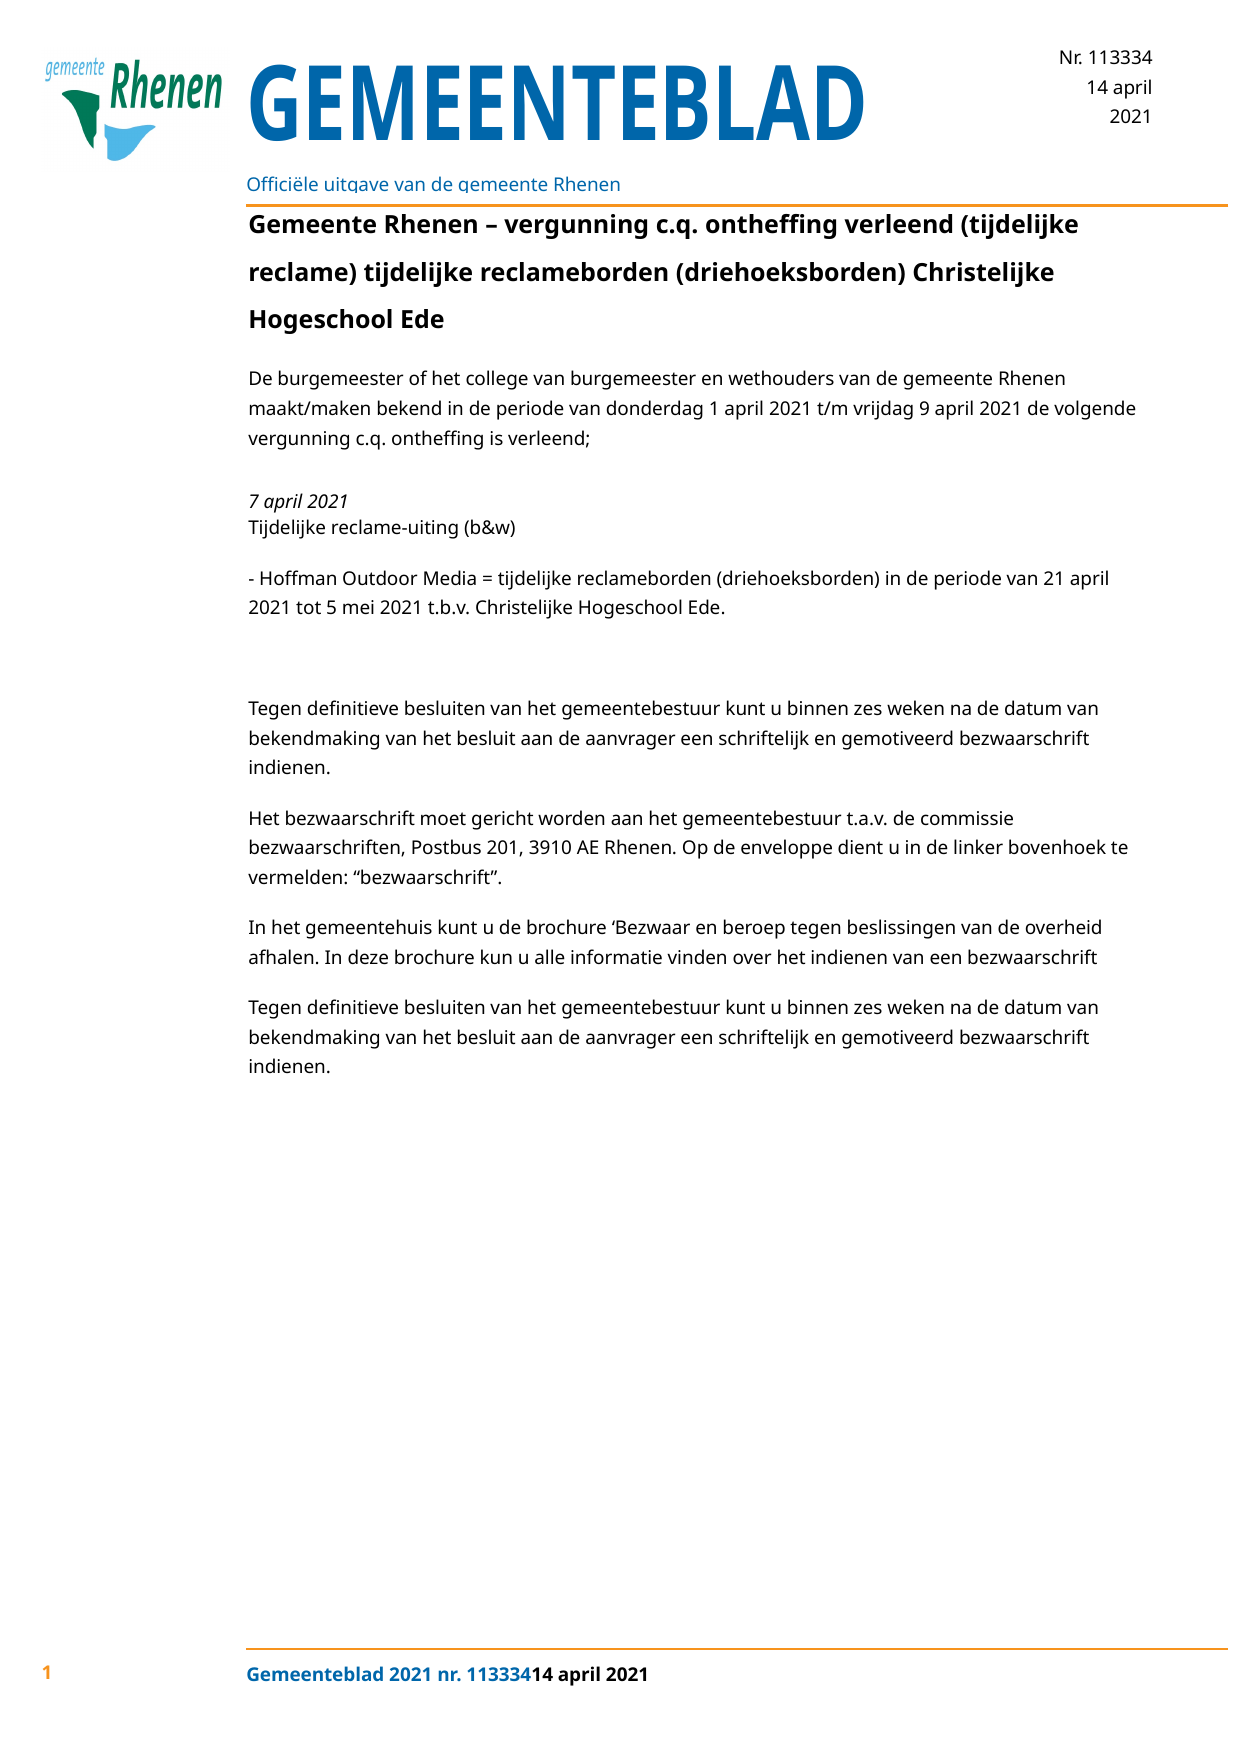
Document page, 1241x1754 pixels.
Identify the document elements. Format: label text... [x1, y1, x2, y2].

text De burgemeester of het college van burgemeester en wethouders van de gemeente Rhenen maakt/maken bekend in de periode van donderdag 1 april 2021 t/m vrijdag 9 april 2021 de volgende vergunning c.q. ontheffing is verleend; [248, 366, 1152, 450]
text In het gemeentehuis kunt u de brochure ‘Bezwaar en beroep tegen beslissingen van de overheid afhalen. In deze brochure kun u alle informatie vinden over het indienen van een bezwaarschrift [248, 914, 1152, 970]
text Tijdelijke reclame-uiting (b&w) [248, 514, 1152, 540]
text Tegen definitieve besluiten van het gemeentebestuur kunt u binnen zes weken na de datum van bekendmaking van het besluit aan de aanvrager een schriftelijk en gemotiveerd bezwaarschrift indienen. [248, 994, 1152, 1079]
text Het bezwaarschrift moet gericht worden aan het gemeentebestuur t.a.v. de commissie bezwaarschriften, Postbus 201, 3910 AE Rhenen. Op de enveloppe dient u in de linker bovenhoek te vermelden: “bezwaarschrift”. [248, 805, 1152, 890]
text Gemeente Rhenen – vergunning c.q. ontheffing verleend (tijdelijke reclame) tijdelijke reclameborden (driehoeksborden) Christelijke Hogeschool Ede [248, 207, 1152, 336]
text - Hoffman Outdoor Media = tijdelijke reclameborden (driehoeksborden) in de periode van 21 april 2021 tot 5 mei 2021 t.b.v. Christelijke Hogeschool Ede. [248, 565, 1152, 620]
picture [41, 47, 231, 172]
text Tegen definitieve besluiten van het gemeentebestuur kunt u binnen zes weken na de datum van bekendmaking van het besluit aan de aanvrager een schriftelijk en gemotiveerd bezwaarschrift indienen. [248, 695, 1152, 780]
text 7 april 2021 [248, 489, 1152, 514]
